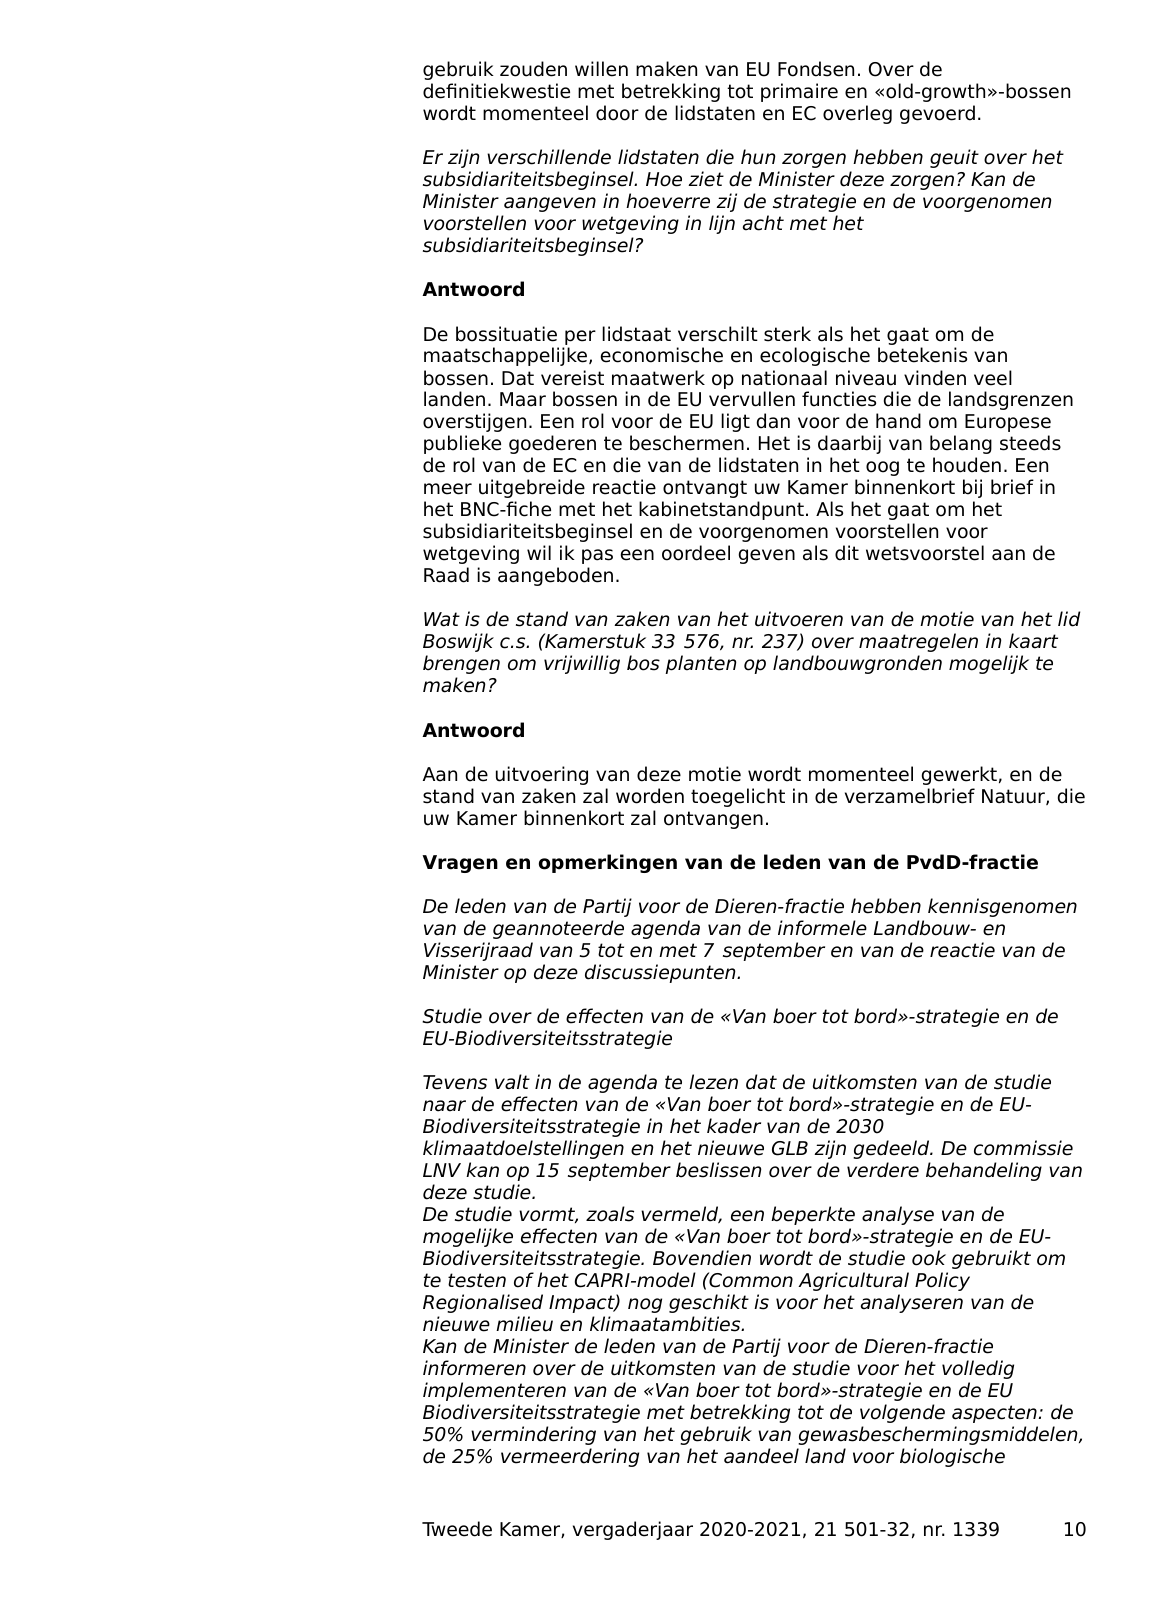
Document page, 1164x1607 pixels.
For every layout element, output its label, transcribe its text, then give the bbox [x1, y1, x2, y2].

text Kan de Minister de leden van de Partij voor de Dieren-fractie informeren over de uitkomsten van de studie voor het volledig implementeren van de «Van boer tot bord»-strategie en de EU Biodiversiteitsstrategie met betrekking tot de volgende aspecten: de 50% vermindering van het gebruik van gewasbeschermingsmiddelen, de 25% vermeerdering van het aandeel land voor biologische [422, 1336, 1087, 1468]
text De leden van de Partij voor de Dieren-fractie hebben kennisgenomen van de geannoteerde agenda van de informele Landbouw- en Visserijraad van 5 tot en met 7 september en van de reactie van de Minister op deze discussiepunten. [422, 896, 1087, 984]
text De bossituatie per lidstaat verschilt sterk als het gaat om de maatschappelijke, economische en ecologische betekenis van bossen. Dat vereist maatwerk op nationaal niveau vinden veel landen. Maar bossen in de EU vervullen functies die de landsgrenzen overstijgen. Een rol voor de EU ligt dan voor de hand om Europese publieke goederen te beschermen. Het is daarbij van belang steeds de rol van de EC en die van de lidstaten in het oog te houden. Een meer uitgebreide reactie ontvangt uw Kamer binnenkort bij brief in het BNC-fiche met het kabinetstandpunt. Als het gaat om het subsidiariteitsbeginsel en de voorgenomen voorstellen voor wetgeving wil ik pas een oordeel geven als dit wetsvoorstel aan de Raad is aangeboden. [422, 323, 1087, 587]
text De studie vormt, zoals vermeld, een beperkte analyse van de mogelijke effecten van de «Van boer tot bord»-strategie en de EU-Biodiversiteitsstrategie. Bovendien wordt de studie ook gebruikt om te testen of het CAPRI-model (Common Agricultural Policy Regionalised Impact) nog geschikt is voor het analyseren van de nieuwe milieu en klimaatambities. [422, 1204, 1087, 1336]
subtitle Vragen en opmerkingen van de leden van de PvdD-fractie [422, 852, 1087, 874]
text Wat is de stand van zaken van het uitvoeren van de motie van het lid Boswijk c.s. (Kamerstuk 33 576, nr. 237) over maatregelen in kaart brengen om vrijwillig bos planten op landbouwgronden mogelijk te maken? [422, 609, 1087, 697]
subtitle Antwoord [422, 719, 1087, 741]
text Aan de uitvoering van deze motie wordt momenteel gewerkt, en de stand van zaken zal worden toegelicht in de verzamelbrief Natuur, die uw Kamer binnenkort zal ontvangen. [422, 764, 1087, 829]
subtitle Studie over de effecten van de «Van boer tot bord»-strategie en de EU-Biodiversiteitsstrategie [422, 1006, 1087, 1050]
text Tevens valt in de agenda te lezen dat de uitkomsten van de studie naar de effecten van de «Van boer tot bord»-strategie en de EU-Biodiversiteitsstrategie in het kader van de 2030 klimaatdoelstellingen en het nieuwe GLB zijn gedeeld. De commissie LNV kan op 15 september beslissen over de verdere behandeling van deze studie. [422, 1072, 1087, 1204]
text Er zijn verschillende lidstaten die hun zorgen hebben geuit over het subsidiariteitsbeginsel. Hoe ziet de Minister deze zorgen? Kan de Minister aangeven in hoeverre zij de strategie en de voorgenomen voorstellen voor wetgeving in lijn acht met het subsidiariteitsbeginsel? [422, 147, 1087, 257]
text gebruik zouden willen maken van EU Fondsen. Over de definitiekwestie met betrekking tot primaire en «old-growth»-bossen wordt momenteel door de lidstaten en EC overleg gevoerd. [422, 59, 1087, 125]
subtitle Antwoord [422, 279, 1087, 301]
